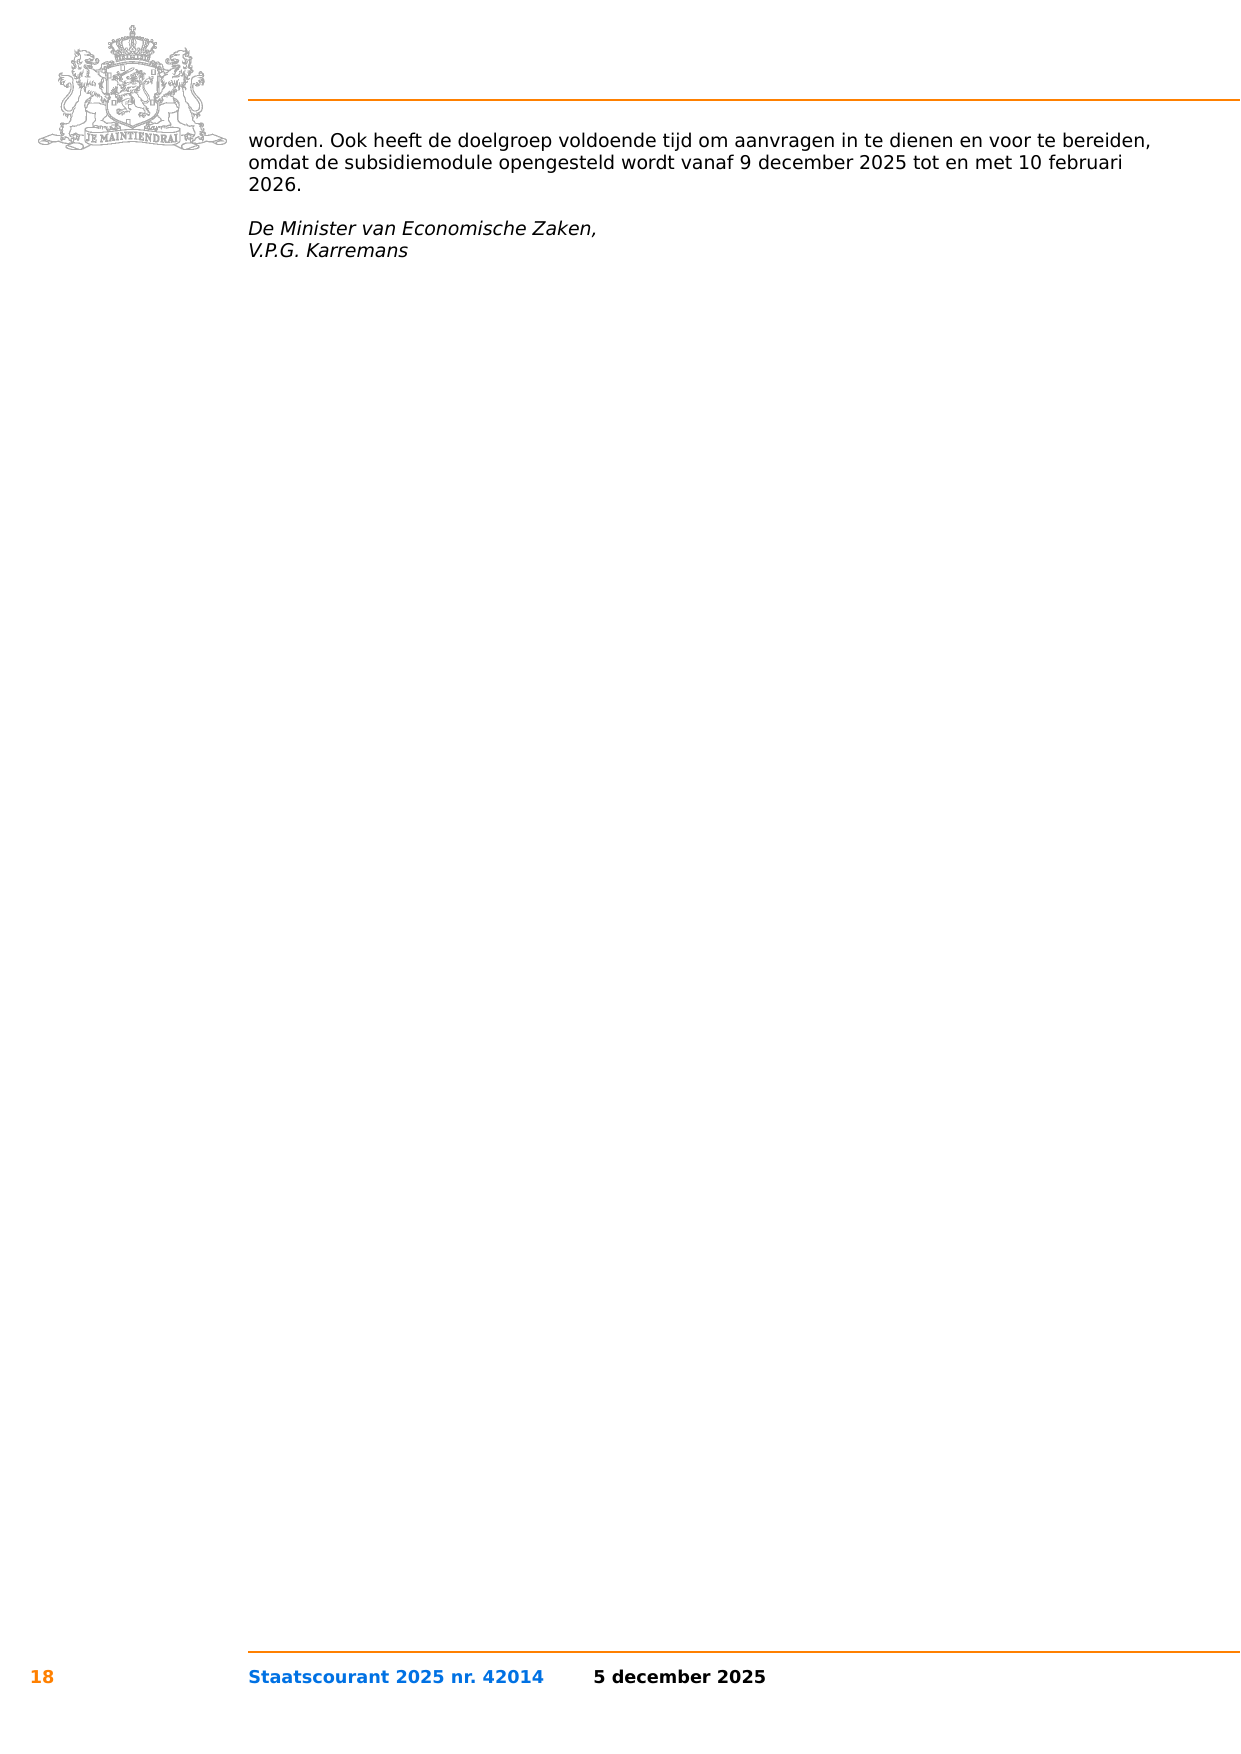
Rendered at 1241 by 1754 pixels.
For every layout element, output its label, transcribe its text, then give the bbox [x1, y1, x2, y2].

text De Minister van Economische Zaken, V.P.G. Karremans [248, 218, 1163, 262]
text worden. Ook heeft de doelgroep voldoende tijd om aanvragen in te dienen en voor te bereiden, omdat de subsidiemodule opengesteld wordt vanaf 9 december 2025 tot en met 10 februari 2026. [248, 130, 1163, 196]
picture [38, 25, 227, 150]
